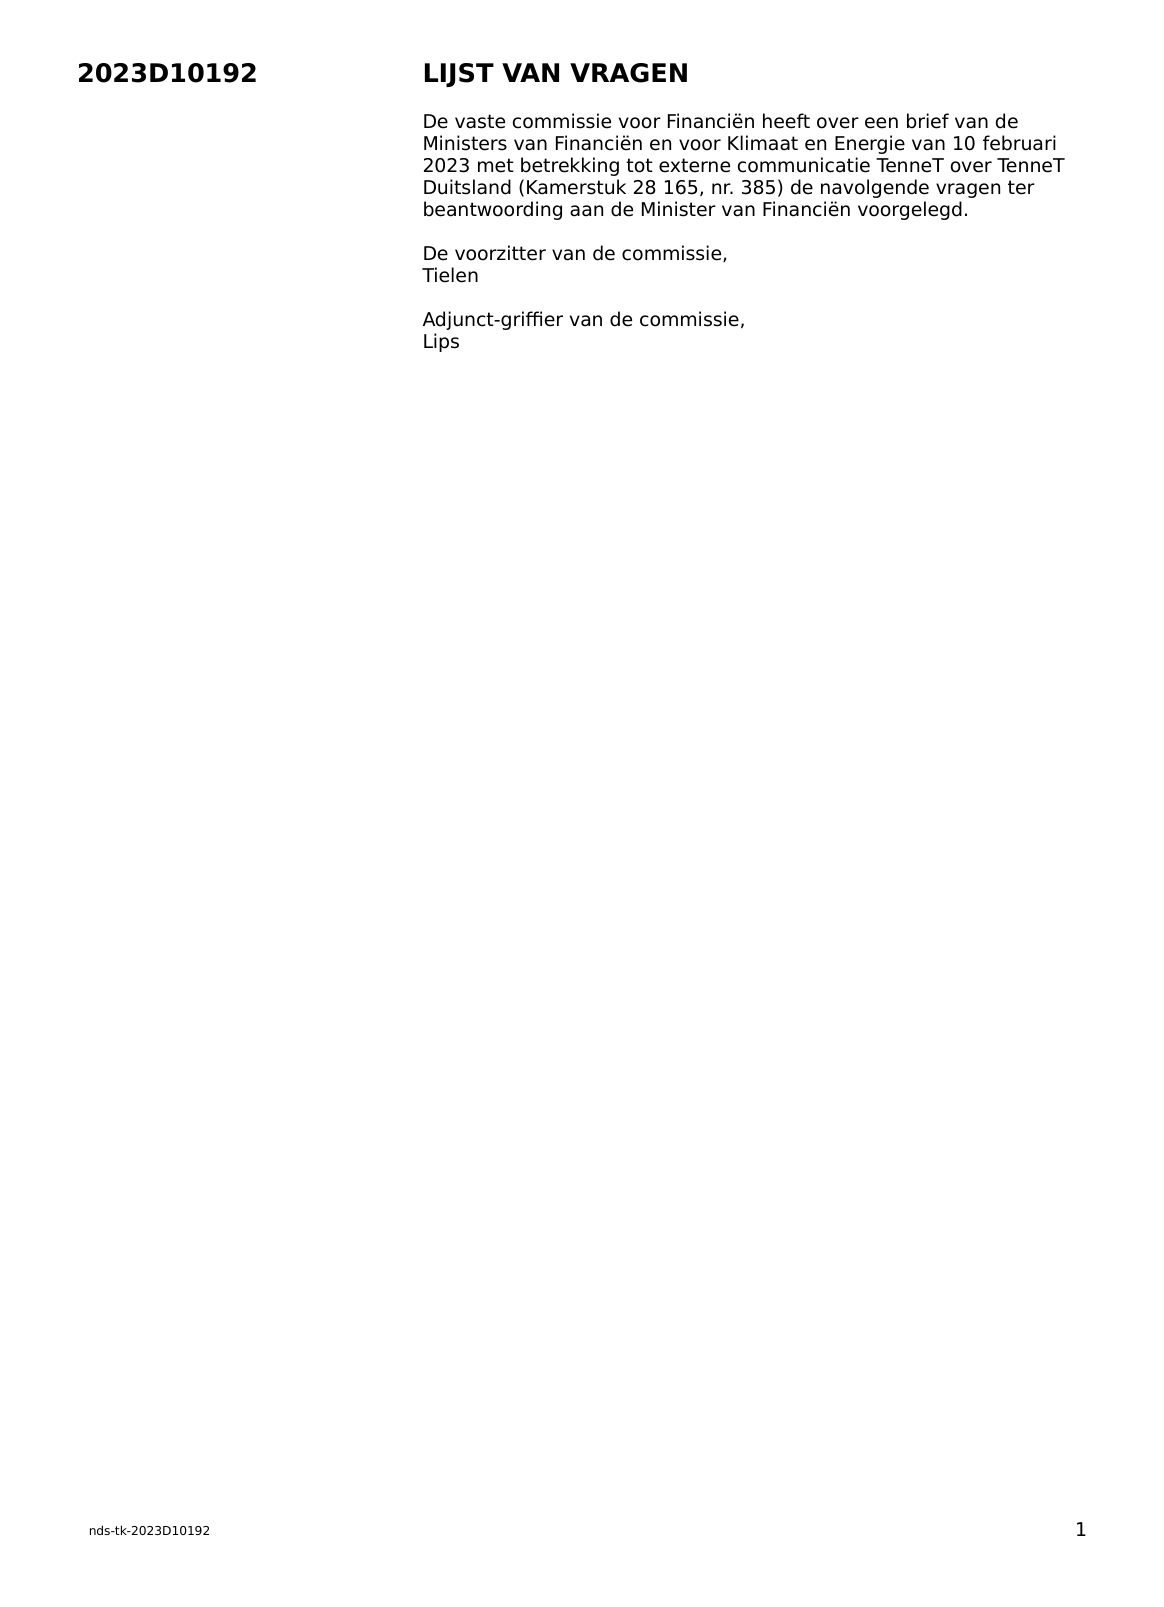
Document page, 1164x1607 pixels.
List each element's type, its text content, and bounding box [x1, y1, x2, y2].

text Adjunct-griffier van de commissie, [422, 309, 1087, 331]
text nds-tk-2023D10192 [88, 1524, 323, 1538]
text Tielen [422, 265, 1087, 287]
text De voorzitter van de commissie, [422, 243, 1087, 265]
text Lips [422, 331, 1087, 353]
text De vaste commissie voor Financiën heeft over een brief van de Ministers van Financiën en voor Klimaat en Energie van 10 februari 2023 met betrekking tot externe communicatie TenneT over TenneT Duitsland (Kamerstuk 28 165, nr. 385) de navolgende vragen ter beantwoording aan de Minister van Financiën voorgelegd. [422, 111, 1087, 221]
text 2023D10192 LIJST VAN VRAGEN [77, 59, 1087, 89]
